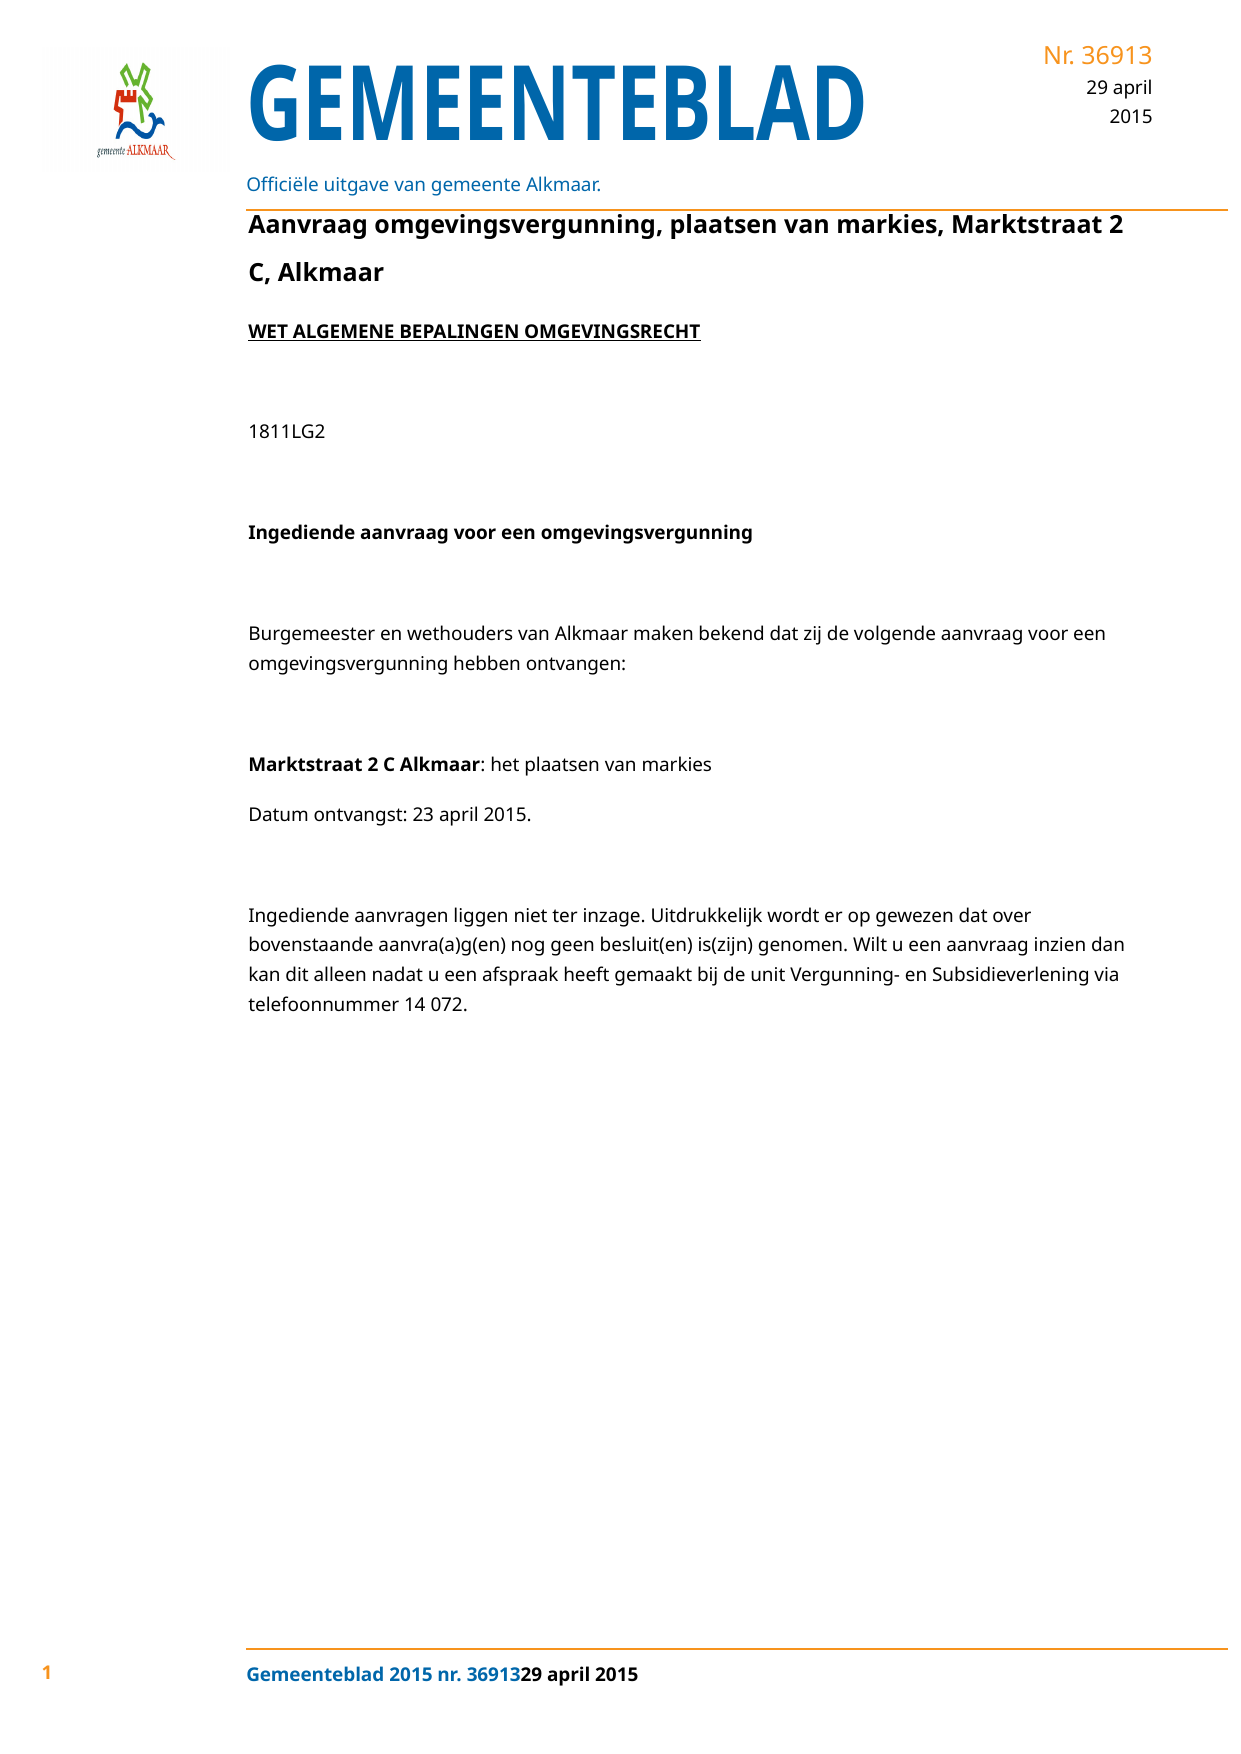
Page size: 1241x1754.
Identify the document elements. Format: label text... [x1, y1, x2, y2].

text Marktstraat 2 C Alkmaar: het plaatsen van markies [248, 751, 1152, 777]
text Ingediende aanvraag voor een omgevingsvergunning [248, 519, 1152, 545]
text Ingediende aanvragen liggen niet ter inzage. Uitdrukkelijk wordt er op gewezen dat over bovenstaande aanvra(a)g(en) nog geen besluit(en) is(zijn) genomen. Wilt u een aanvraag inzien dan kan dit alleen nadat u een afspraak heeft gemaakt bij de unit Vergunning- en Subsidieverlening via telefoonnummer 14 072. [248, 902, 1152, 1017]
text WET ALGEMENE BEPALINGEN OMGEVINGSRECHT [248, 318, 1152, 344]
text Burgemeester en wethouders van Alkmaar maken bekend dat zij de volgende aanvraag voor een omgevingsvergunning hebben ontvangen: [248, 620, 1152, 676]
text Aanvraag omgevingsvergunning, plaatsen van markies, Marktstraat 2 C, Alkmaar [248, 211, 1152, 288]
text Datum ontvangst: 23 april 2015. [248, 801, 1152, 827]
picture [41, 47, 231, 172]
text 1811LG2 [248, 419, 1152, 444]
